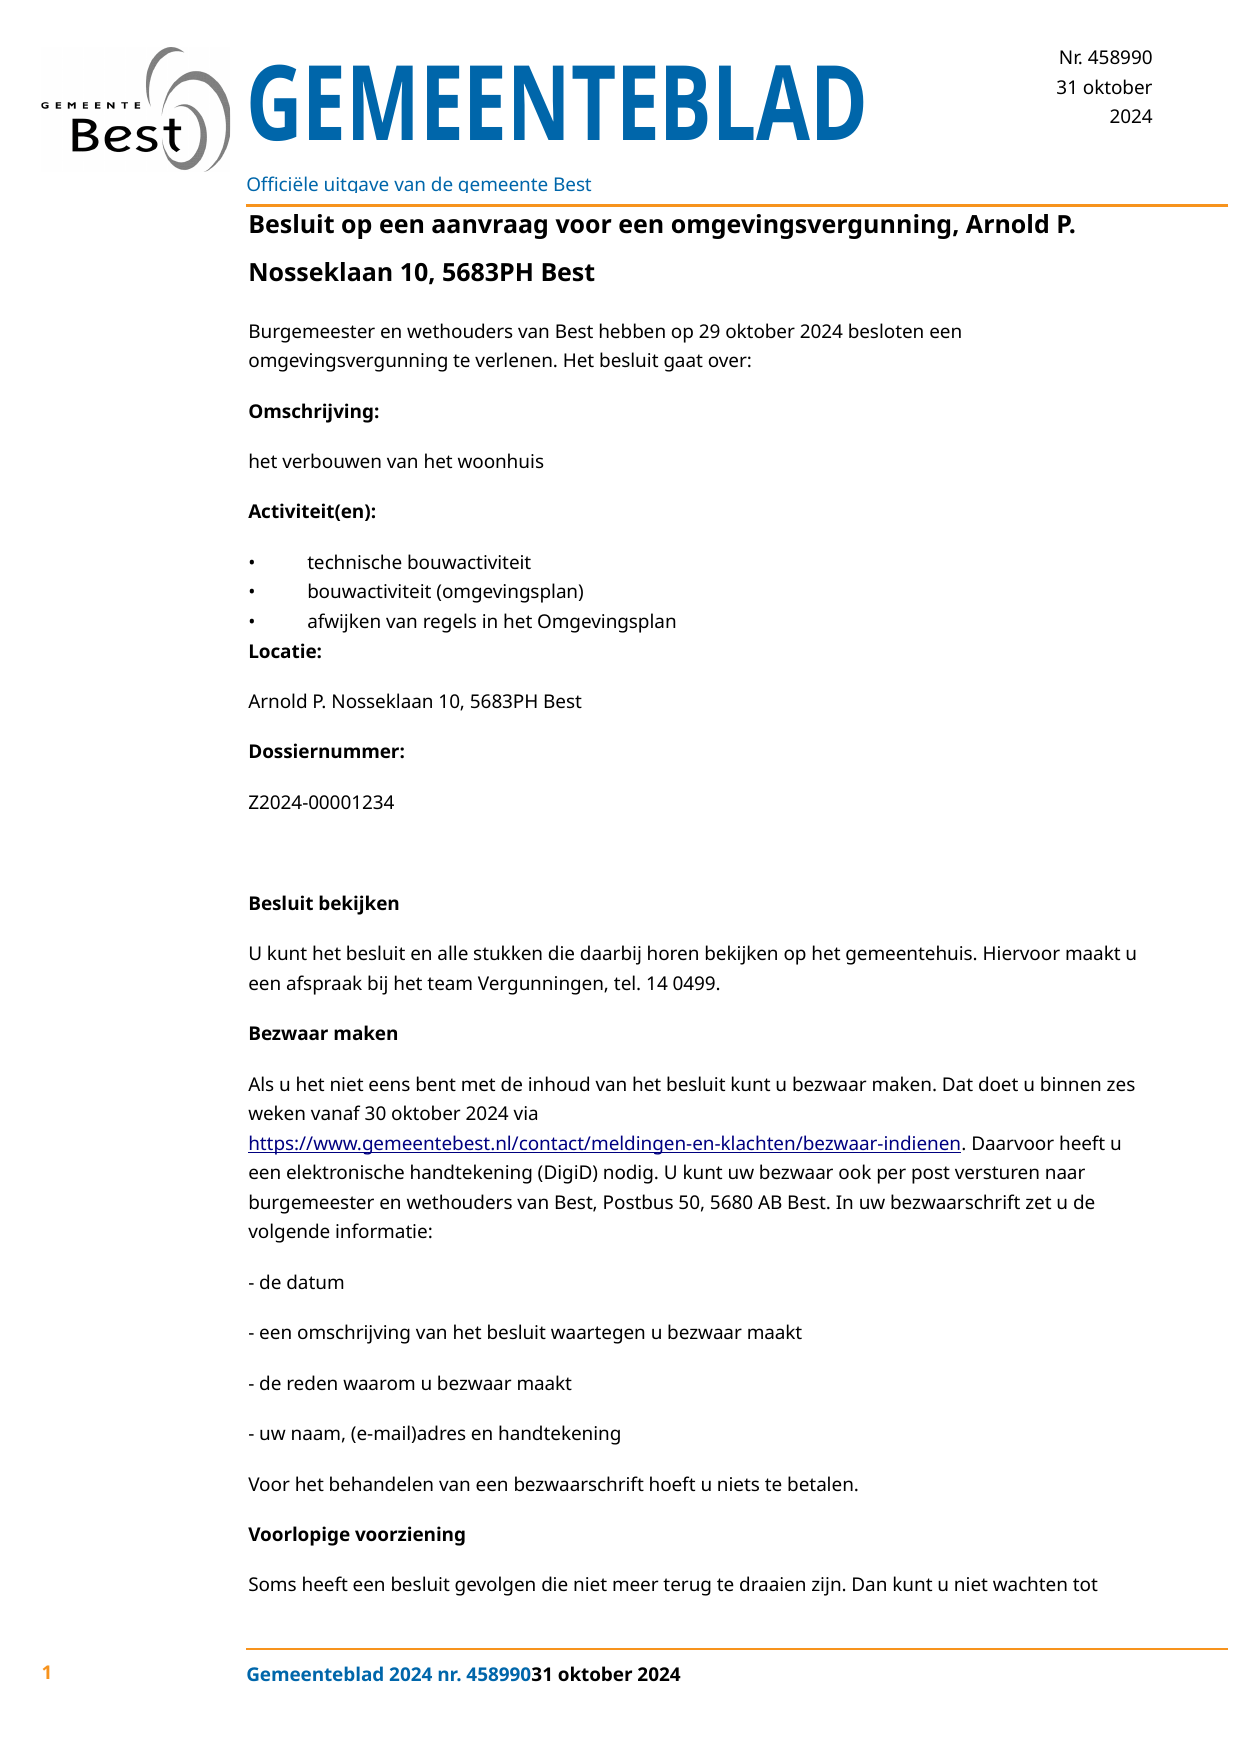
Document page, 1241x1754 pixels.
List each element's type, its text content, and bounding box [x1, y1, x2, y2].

picture [41, 47, 231, 172]
text Arnold P. Nosseklaan 10, 5683PH Best [248, 688, 1152, 714]
text Activiteit(en): [248, 499, 1152, 524]
text U kunt het besluit en alle stukken die daarbij horen bekijken op het gemeentehuis. Hiervoor maakt u een afspraak bij het team Vergunningen, tel. 14 0499. [248, 940, 1152, 996]
text Omschrijving: [248, 398, 1152, 424]
text Besluit bekijken [248, 890, 1152, 916]
text Z2024-00001234 [248, 789, 1152, 815]
text - de reden waarom u bezwaar maakt [248, 1370, 1152, 1396]
list afwijken van regels in het Omgevingsplan [248, 608, 1152, 634]
text - uw naam, (e-mail)adres en handtekening [248, 1420, 1152, 1446]
text Soms heeft een besluit gevolgen die niet meer terug te draaien zijn. Dan kunt u niet wachten tot [248, 1572, 1152, 1597]
text Dossiernummer: [248, 739, 1152, 764]
text Voor het behandelen van een bezwaarschrift hoeft u niets te betalen. [248, 1471, 1152, 1497]
text - de datum [248, 1269, 1152, 1295]
list technische bouwactiviteit [248, 549, 1152, 575]
text - een omschrijving van het besluit waartegen u bezwaar maakt [248, 1319, 1152, 1345]
text Locatie: [248, 638, 1152, 664]
text Voorlopige voorziening [248, 1521, 1152, 1547]
text Besluit op een aanvraag voor een omgevingsvergunning, Arnold P. Nosseklaan 10, 5683PH Best [248, 207, 1152, 288]
text Bezwaar maken [248, 1020, 1152, 1046]
text Als u het niet eens bent met de inhoud van het besluit kunt u bezwaar maken. Dat doet u binnen zes weken vanaf 30 oktober 2024 via https://www.gemeentebest.nl/contact/meldingen-en-klachten/bezwaar-indienen. Daarvoor heeft u een elektronische handtekening (DigiD) nodig. U kunt uw bezwaar ook per post versturen naar burgemeester en wethouders van Best, Postbus 50, 5680 AB Best. In uw bezwaarschrift zet u de volgende informatie: [248, 1071, 1152, 1244]
text Burgemeester en wethouders van Best hebben op 29 oktober 2024 besloten een omgevingsvergunning te verlenen. Het besluit gaat over: [248, 318, 1152, 373]
text het verbouwen van het woonhuis [248, 448, 1152, 474]
list bouwactiviteit (omgevingsplan) [248, 579, 1152, 604]
